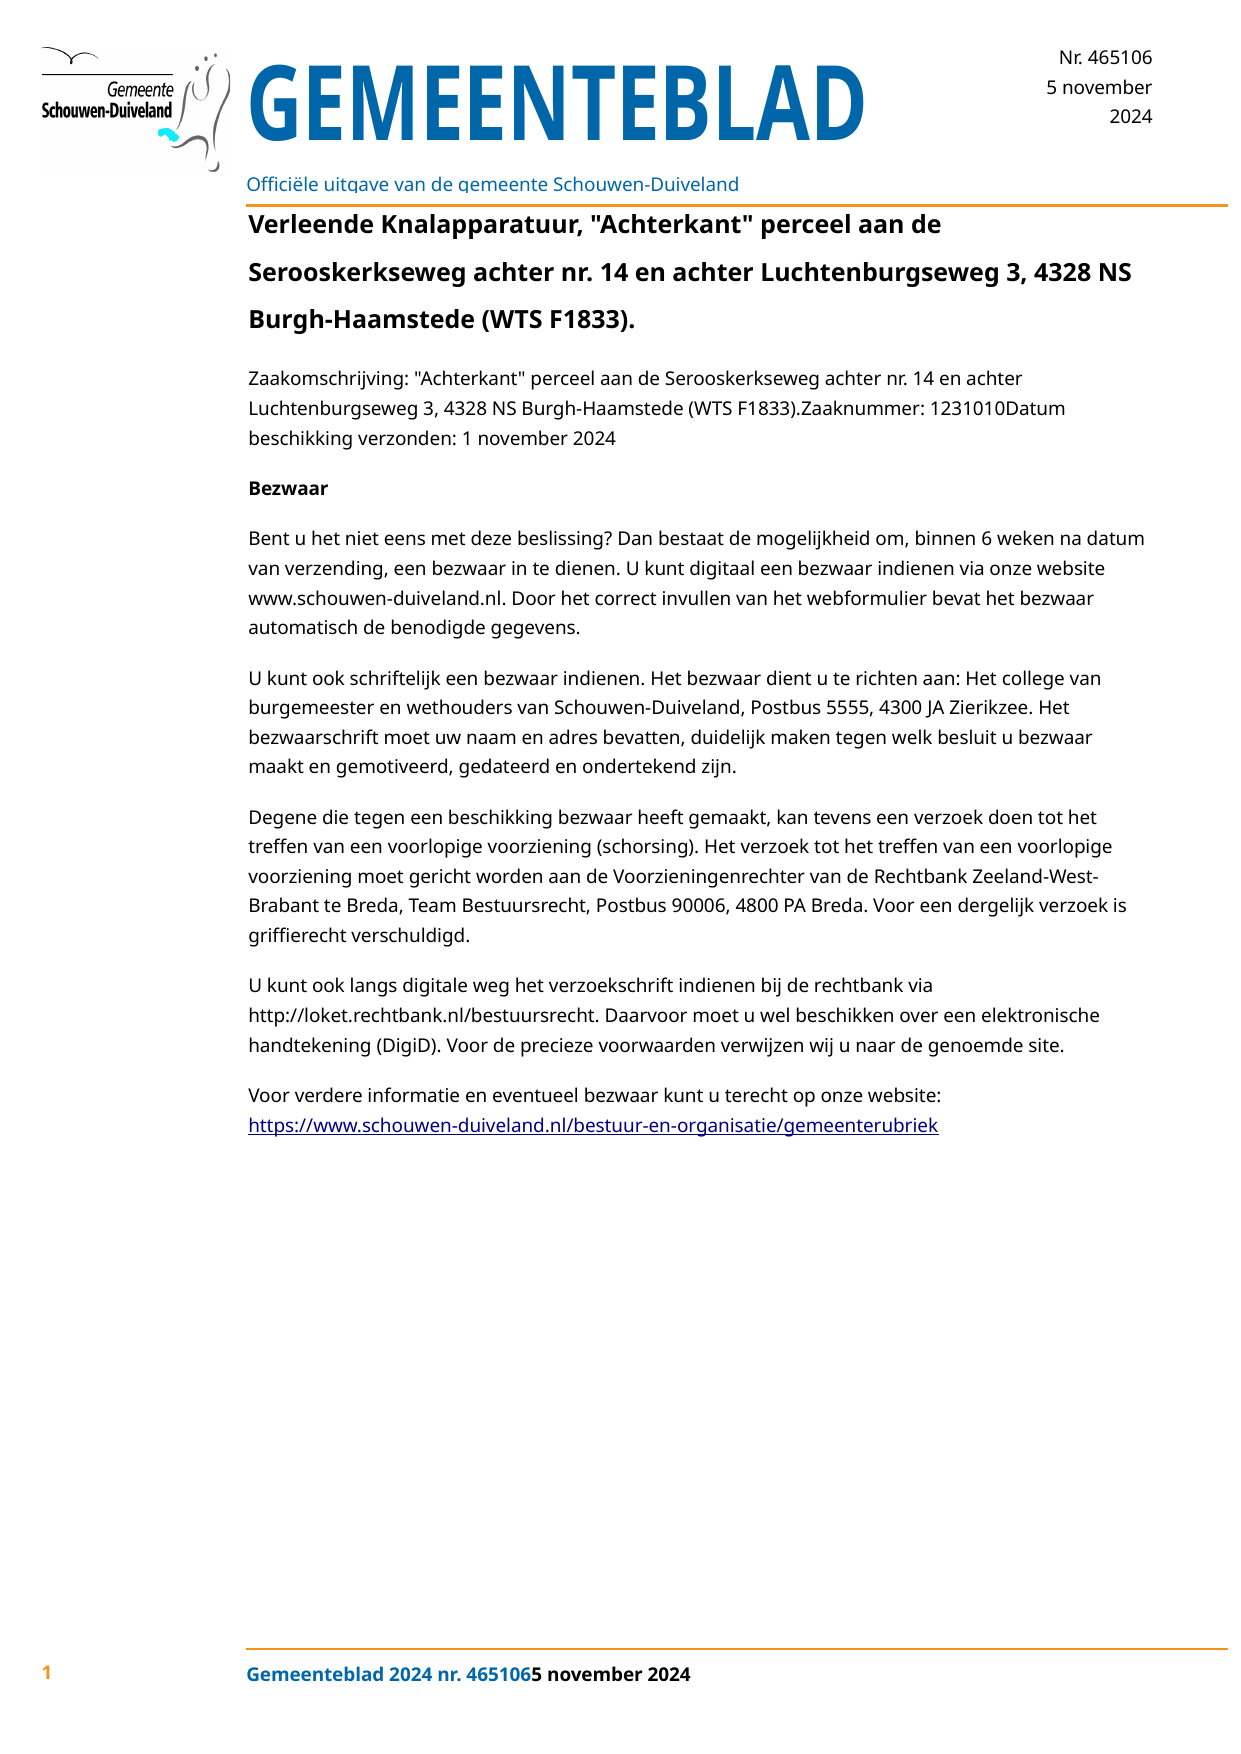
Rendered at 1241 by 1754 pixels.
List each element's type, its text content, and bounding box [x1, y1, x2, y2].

text Bezwaar [248, 475, 1152, 501]
text Verleende Knalapparatuur, "Achterkant" perceel aan de Serooskerkseweg achter nr. 14 en achter Luchtenburgseweg 3, 4328 NS Burgh-Haamstede (WTS F1833). [248, 207, 1152, 336]
text U kunt ook schriftelijk een bezwaar indienen. Het bezwaar dient u te richten aan: Het college van burgemeester en wethouders van Schouwen-Duiveland, Postbus 5555, 4300 JA Zierikzee. Het bezwaarschrift moet uw naam en adres bevatten, duidelijk maken tegen welk besluit u bezwaar maakt en gemotiveerd, gedateerd en ondertekend zijn. [248, 665, 1152, 779]
text U kunt ook langs digitale weg het verzoekschrift indienen bij de rechtbank via http://loket.rechtbank.nl/bestuursrecht. Daarvoor moet u wel beschikken over een elektronische handtekening (DigiD). Voor de precieze voorwaarden verwijzen wij u naar de genoemde site. [248, 973, 1152, 1057]
picture [41, 47, 231, 172]
text Voor verdere informatie en eventueel bezwaar kunt u terecht op onze website: https://www.schouwen-duiveland.nl/bestuur-en-organisatie/gemeenterubriek [248, 1082, 1152, 1137]
text Degene die tegen een beschikking bezwaar heeft gemaakt, kan tevens een verzoek doen tot het treffen van een voorlopige voorziening (schorsing). Het verzoek tot het treffen van een voorlopige voorziening moet gericht worden aan de Voorzieningenrechter van de Rechtbank Zeeland-West-Brabant te Breda, Team Bestuursrecht, Postbus 90006, 4800 PA Breda. Voor een dergelijk verzoek is griffierecht verschuldigd. [248, 804, 1152, 948]
text Zaakomschrijving: "Achterkant" perceel aan de Serooskerkseweg achter nr. 14 en achter Luchtenburgseweg 3, 4328 NS Burgh-Haamstede (WTS F1833).Zaaknummer: 1231010Datum beschikking verzonden: 1 november 2024 [248, 366, 1152, 450]
text Bent u het niet eens met deze beslissing? Dan bestaat de mogelijkheid om, binnen 6 weken na datum van verzending, een bezwaar in te dienen. U kunt digitaal een bezwaar indienen via onze website www.schouwen-duiveland.nl. Door het correct invullen van het webformulier bevat het bezwaar automatisch de benodigde gegevens. [248, 526, 1152, 640]
